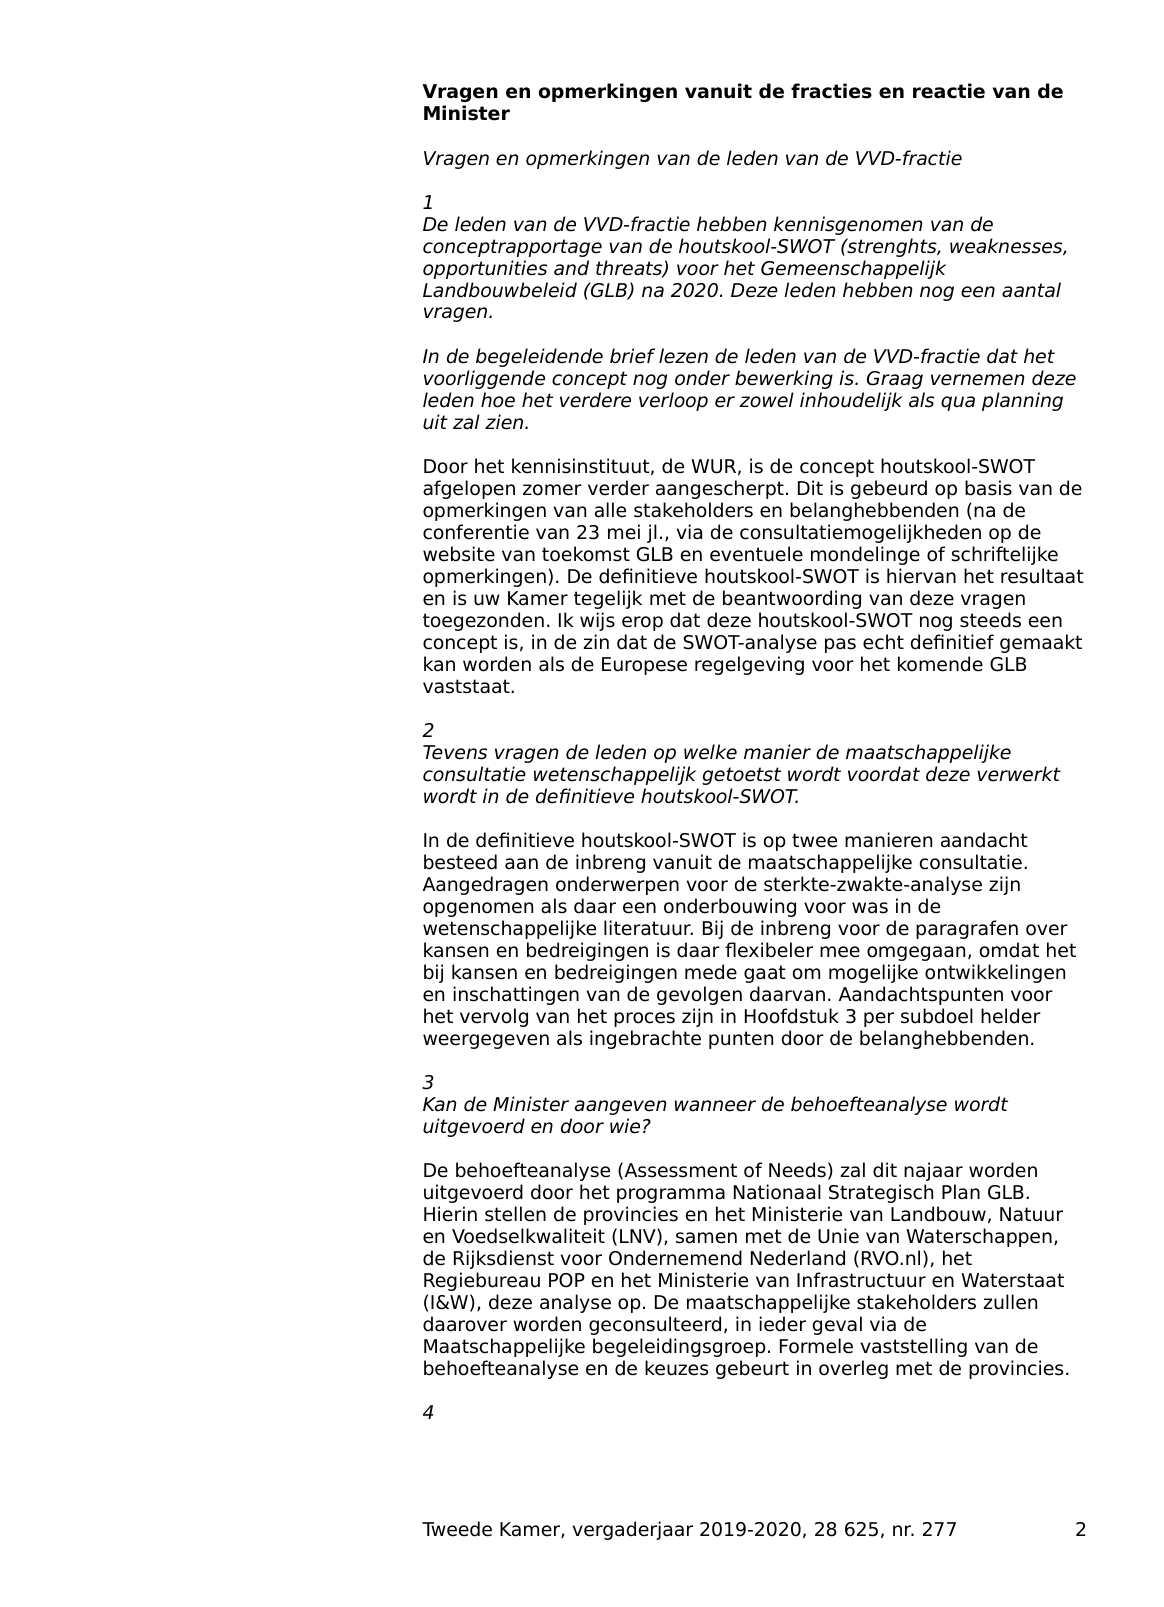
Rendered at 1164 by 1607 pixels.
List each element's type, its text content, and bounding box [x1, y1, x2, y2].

subtitle Vragen en opmerkingen van de leden van de VVD-fractie [422, 147, 1087, 169]
text 1 [422, 192, 1087, 213]
text De behoefteanalyse (Assessment of Needs) zal dit najaar worden uitgevoerd door het programma Nationaal Strategisch Plan GLB. Hierin stellen de provincies en het Ministerie van Landbouw, Natuur en Voedselkwaliteit (LNV), samen met de Unie van Waterschappen, de Rijksdienst voor Ondernemend Nederland (RVO.nl), het Regiebureau POP en het Ministerie van Infrastructuur en Waterstaat (I&W), deze analyse op. De maatschappelijke stakeholders zullen daarover worden geconsulteerd, in ieder geval via de Maatschappelijke begeleidingsgroep. Formele vaststelling van de behoefteanalyse en de keuzes gebeurt in overleg met de provincies. [422, 1160, 1087, 1380]
text De leden van de VVD-fractie hebben kennisgenomen van de conceptrapportage van de houtskool-SWOT (strenghts, weaknesses, opportunities and threats) voor het Gemeenschappelijk Landbouwbeleid (GLB) na 2020. Deze leden hebben nog een aantal vragen. [422, 213, 1087, 323]
text Tevens vragen de leden op welke manier de maatschappelijke consultatie wetenschappelijk getoetst wordt voordat deze verwerkt wordt in de definitieve houtskool-SWOT. [422, 742, 1087, 808]
text In de definitieve houtskool-SWOT is op twee manieren aandacht besteed aan de inbreng vanuit de maatschappelijke consultatie. Aangedragen onderwerpen voor de sterkte-zwakte-analyse zijn opgenomen als daar een onderbouwing voor was in de wetenschappelijke literatuur. Bij de inbreng voor de paragrafen over kansen en bedreigingen is daar flexibeler mee omgegaan, omdat het bij kansen en bedreigingen mede gaat om mogelijke ontwikkelingen en inschattingen van de gevolgen daarvan. Aandachtspunten voor het vervolg van het proces zijn in Hoofdstuk 3 per subdoel helder weergegeven als ingebrachte punten door de belanghebbenden. [422, 830, 1087, 1049]
text 4 [422, 1402, 1087, 1424]
text 2 [422, 720, 1087, 742]
text In de begeleidende brief lezen de leden van de VVD-fractie dat het voorliggende concept nog onder bewerking is. Graag vernemen deze leden hoe het verdere verloop er zowel inhoudelijk als qua planning uit zal zien. [422, 346, 1087, 433]
text 3 [422, 1072, 1087, 1094]
text Kan de Minister aangeven wanneer de behoefteanalyse wordt uitgevoerd en door wie? [422, 1094, 1087, 1138]
subtitle Vragen en opmerkingen vanuit de fracties en reactie van de Minister [422, 81, 1087, 125]
text Door het kennisinstituut, de WUR, is de concept houtskool-SWOT afgelopen zomer verder aangescherpt. Dit is gebeurd op basis van de opmerkingen van alle stakeholders en belanghebbenden (na de conferentie van 23 mei jl., via de consultatiemogelijkheden op de website van toekomst GLB en eventuele mondelinge of schriftelijke opmerkingen). De definitieve houtskool-SWOT is hiervan het resultaat en is uw Kamer tegelijk met de beantwoording van deze vragen toegezonden. Ik wijs erop dat deze houtskool-SWOT nog steeds een concept is, in de zin dat de SWOT-analyse pas echt definitief gemaakt kan worden als de Europese regelgeving voor het komende GLB vaststaat. [422, 456, 1087, 697]
